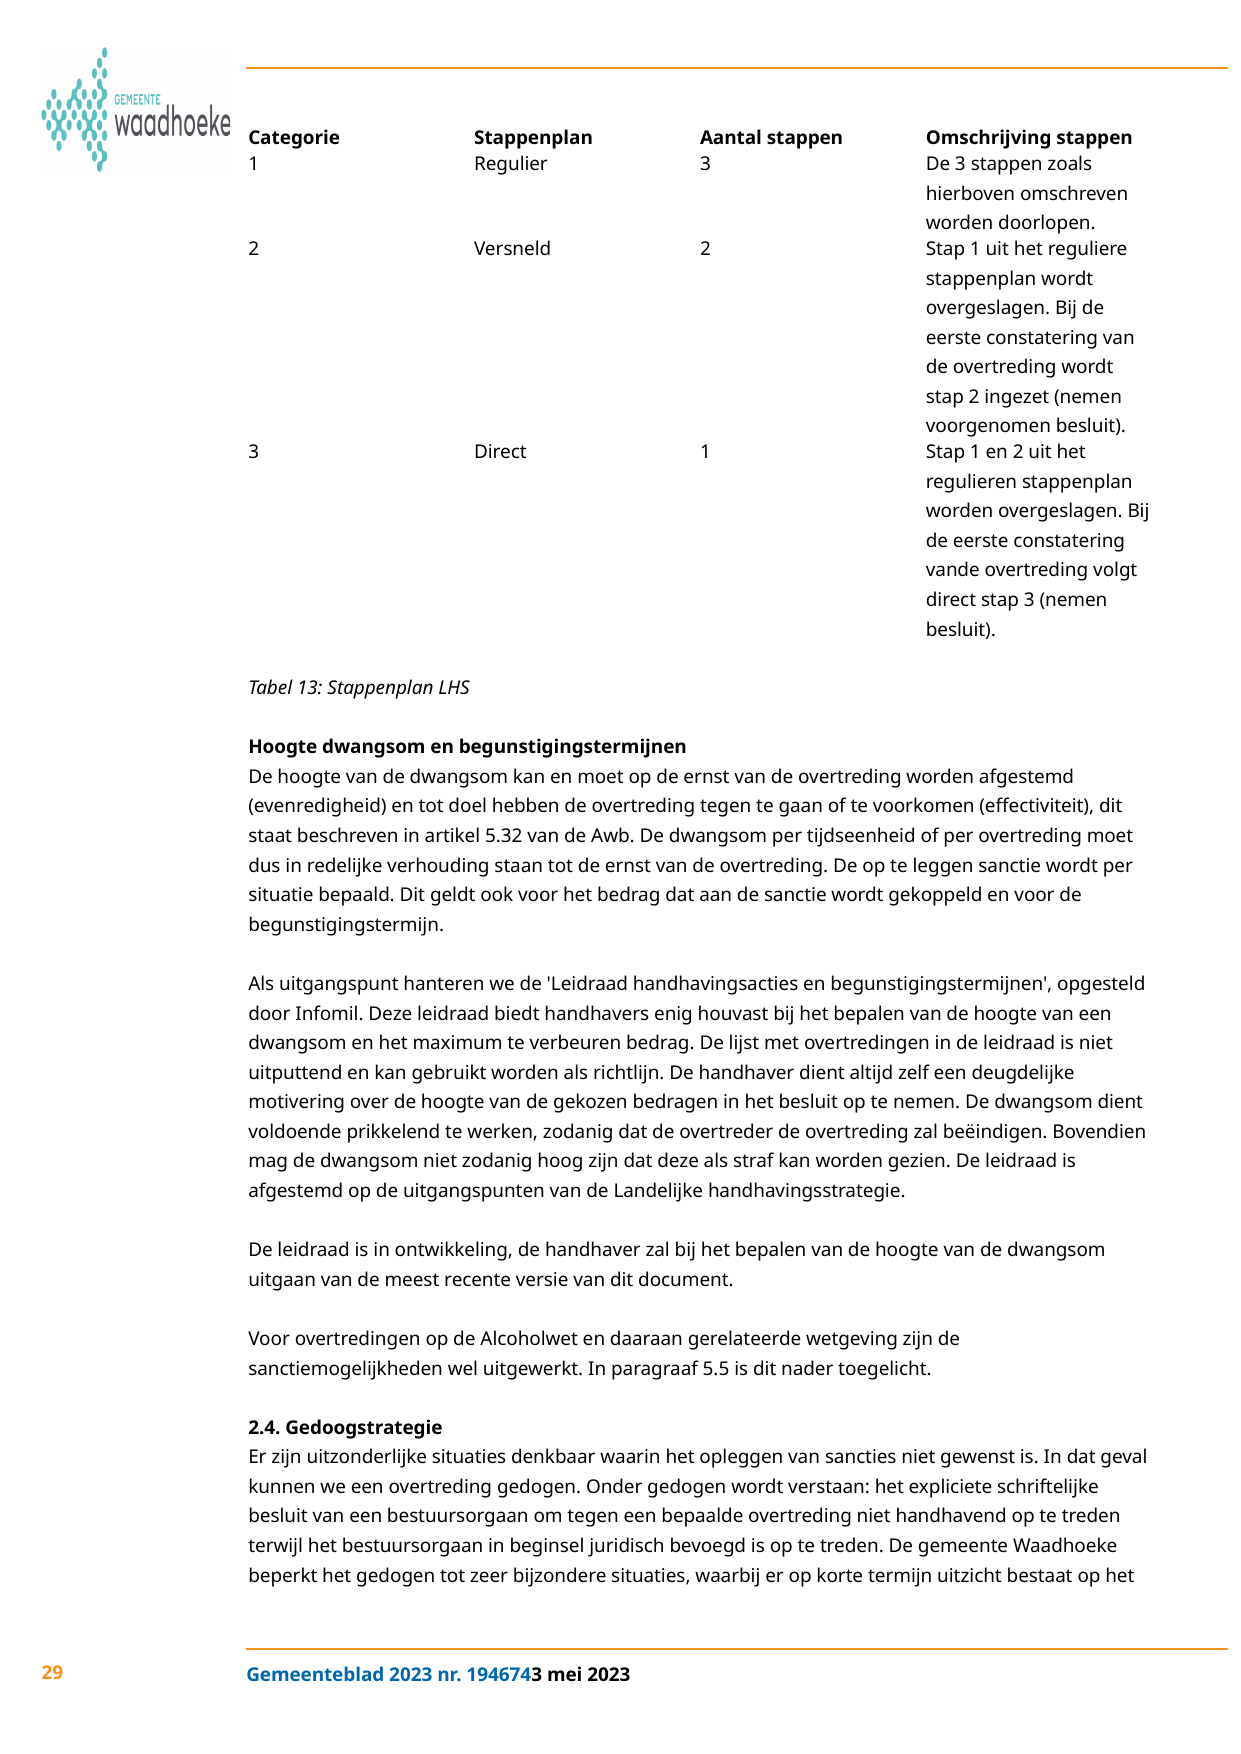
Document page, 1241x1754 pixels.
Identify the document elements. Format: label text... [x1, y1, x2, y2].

table_cell Stap 1 en 2 uit het regulieren stappenplan worden overgeslagen. Bij de eerste constatering vande overtreding volgt direct stap 3 (nemen besluit). [926, 438, 1152, 642]
table_cell 1 [700, 438, 926, 642]
table_cell 2 [248, 235, 474, 438]
table_header Omschrijving stappen [926, 125, 1152, 150]
picture [41, 47, 231, 172]
text De leidraad is in ontwikkeling, de handhaver zal bij het bepalen van de hoogte van de dwangsom uitgaan van de meest recente versie van dit document. [248, 1236, 1152, 1292]
table_cell 1 [248, 150, 474, 235]
table_cell 3 [700, 150, 926, 235]
text 2.4. Gedoogstrategie [248, 1414, 1152, 1440]
text Tabel 13: Stappenplan LHS [248, 674, 1152, 700]
table_cell Versneld [474, 235, 700, 438]
table_cell De 3 stappen zoals hierboven omschreven worden doorlopen. [926, 150, 1152, 235]
table_cell Direct [474, 438, 700, 642]
text Voor overtredingen op de Alcoholwet en daaraan gerelateerde wetgeving zijn de sanctiemogelijkheden wel uitgewerkt. In paragraaf 5.5 is dit nader toegelicht. [248, 1325, 1152, 1381]
table_header Stappenplan [474, 125, 700, 150]
table_cell 3 [248, 438, 474, 642]
table_cell 2 [700, 235, 926, 438]
table_header Categorie [248, 125, 474, 150]
table_cell Stap 1 uit het reguliere stappenplan wordt overgeslagen. Bij de eerste constatering van de overtreding wordt stap 2 ingezet (nemen voorgenomen besluit). [926, 235, 1152, 438]
text Er zijn uitzonderlijke situaties denkbaar waarin het opleggen van sancties niet gewenst is. In dat geval kunnen we een overtreding gedogen. Onder gedogen wordt verstaan: het expliciete schriftelijke besluit van een bestuursorgaan om tegen een bepaalde overtreding niet handhavend op te treden terwijl het bestuursorgaan in beginsel juridisch bevoegd is op te treden. De gemeente Waadhoeke beperkt het gedogen tot zeer bijzondere situaties, waarbij er op korte termijn uitzicht bestaat op het [248, 1443, 1152, 1588]
table_header Aantal stappen [700, 125, 926, 150]
text Als uitgangspunt hanteren we de 'Leidraad handhavingsacties en begunstigingstermijnen', opgesteld door Infomil. Deze leidraad biedt handhavers enig houvast bij het bepalen van de hoogte van een dwangsom en het maximum te verbeuren bedrag. De lijst met overtredingen in de leidraad is niet uitputtend en kan gebruikt worden als richtlijn. De handhaver dient altijd zelf een deugdelijke motivering over de hoogte van de gekozen bedragen in het besluit op te nemen. De dwangsom dient voldoende prikkelend te werken, zodanig dat de overtreder de overtreding zal beëindigen. Bovendien mag de dwangsom niet zodanig hoog zijn dat deze als straf kan worden gezien. De leidraad is afgestemd op de uitgangspunten van de Landelijke handhavingsstrategie. [248, 970, 1152, 1203]
table_cell Regulier [474, 150, 700, 235]
text De hoogte van de dwangsom kan en moet op de ernst van de overtreding worden afgestemd (evenredigheid) en tot doel hebben de overtreding tegen te gaan of te voorkomen (effectiviteit), dit staat beschreven in artikel 5.32 van de Awb. De dwangsom per tijdseenheid of per overtreding moet dus in redelijke verhouding staan tot de ernst van de overtreding. De op te leggen sanctie wordt per situatie bepaald. Dit geldt ook voor het bedrag dat aan de sanctie wordt gekoppeld en voor de begunstigingstermijn. [248, 763, 1152, 937]
text Hoogte dwangsom en begunstigingstermijnen [248, 733, 1152, 759]
